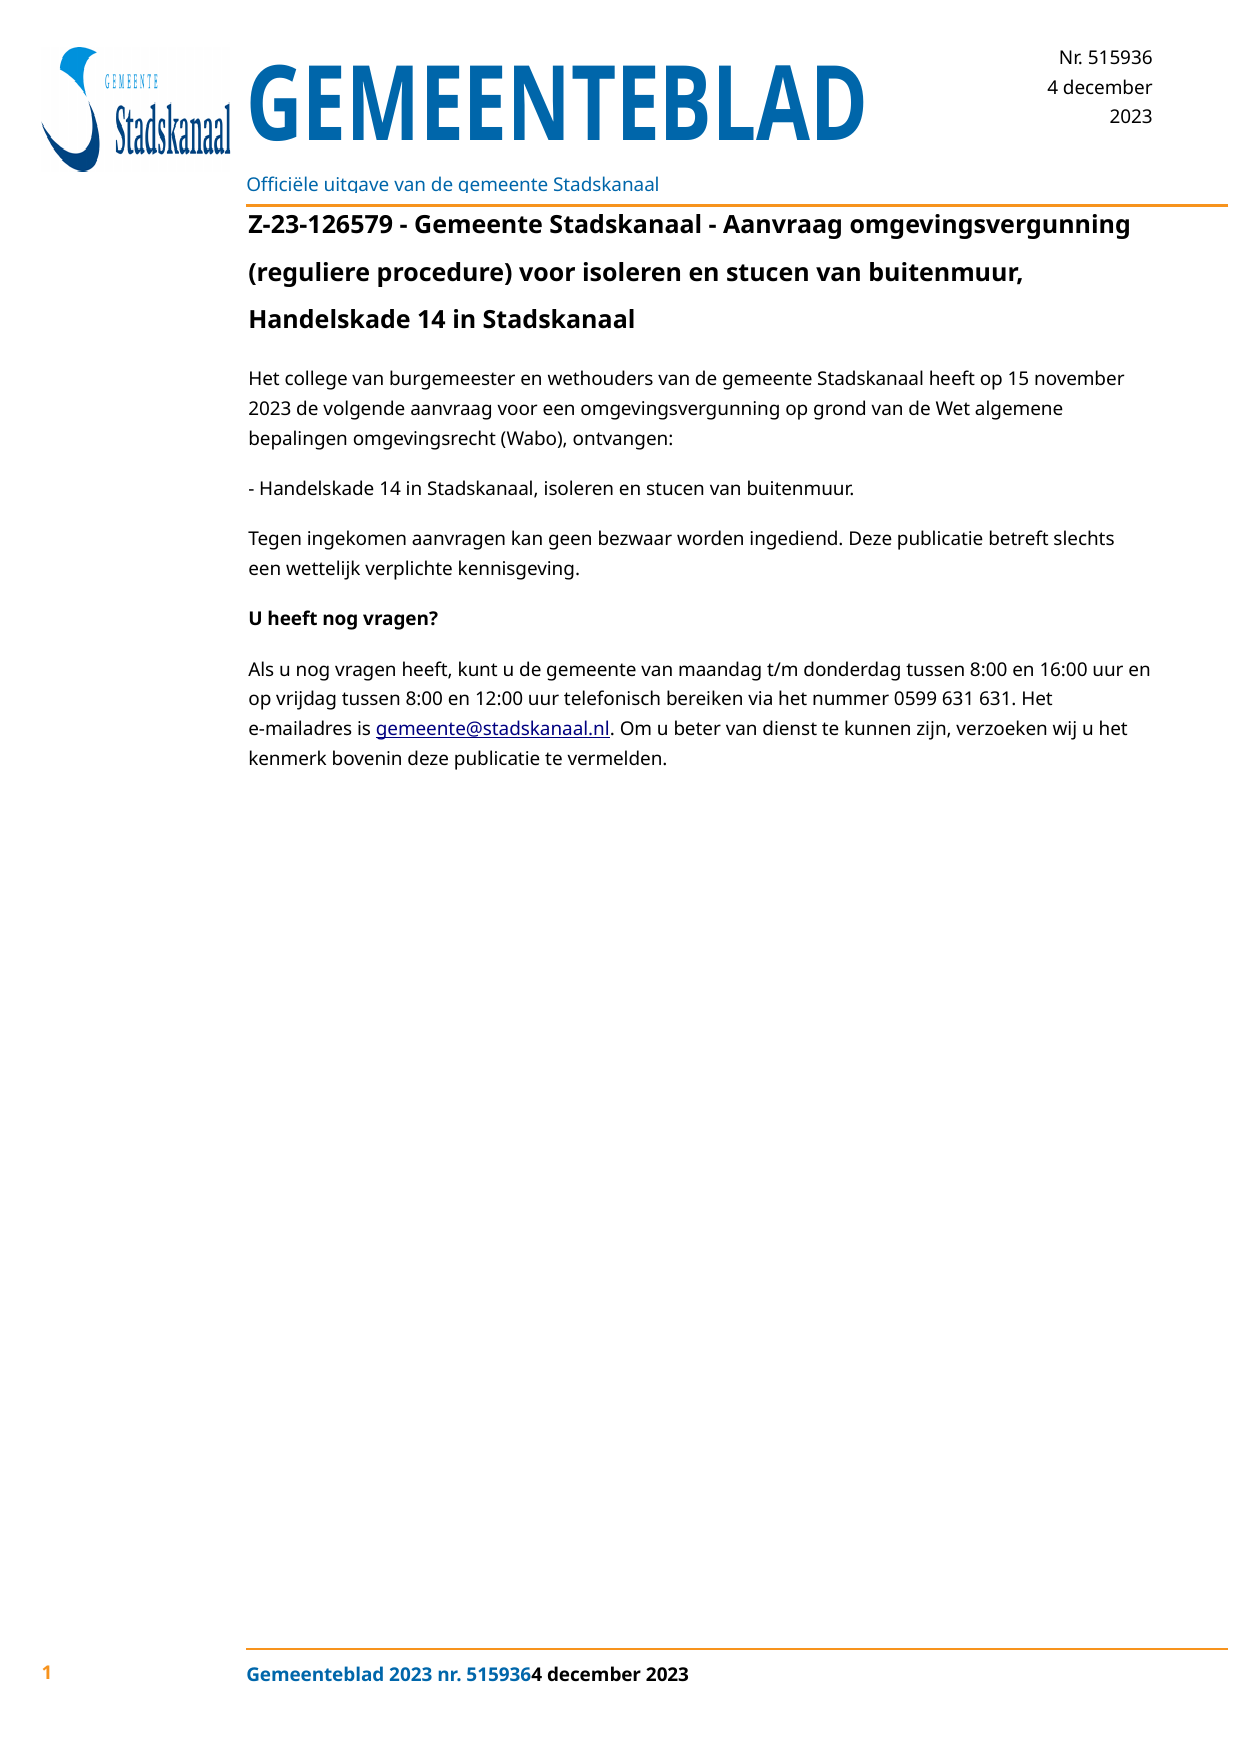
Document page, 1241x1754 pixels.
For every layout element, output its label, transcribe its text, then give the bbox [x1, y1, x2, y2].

text Tegen ingekomen aanvragen kan geen bezwaar worden ingediend. Deze publicatie betreft slechts een wettelijk verplichte kennisgeving. [248, 526, 1152, 581]
picture [41, 47, 231, 172]
text U heeft nog vragen? [248, 606, 1152, 631]
text Z-23-126579 - Gemeente Stadskanaal - Aanvraag omgevingsvergunning (reguliere procedure) voor isoleren en stucen van buitenmuur, Handelskade 14 in Stadskanaal [248, 207, 1152, 336]
text Als u nog vragen heeft, kunt u de gemeente van maandag t/m donderdag tussen 8:00 en 16:00 uur en op vrijdag tussen 8:00 en 12:00 uur telefonisch bereiken via het nummer 0599 631 631. Het e‑mailadres is gemeente@stadskanaal.nl. Om u beter van dienst te kunnen zijn, verzoeken wij u het kenmerk bovenin deze publicatie te vermelden. [248, 656, 1152, 770]
text Het college van burgemeester en wethouders van de gemeente Stadskanaal heeft op 15 november 2023 de volgende aanvraag voor een omgevingsvergunning op grond van de Wet algemene bepalingen omgevingsrecht (Wabo), ontvangen: [248, 366, 1152, 450]
text - Handelskade 14 in Stadskanaal, isoleren en stucen van buitenmuur. [248, 475, 1152, 501]
